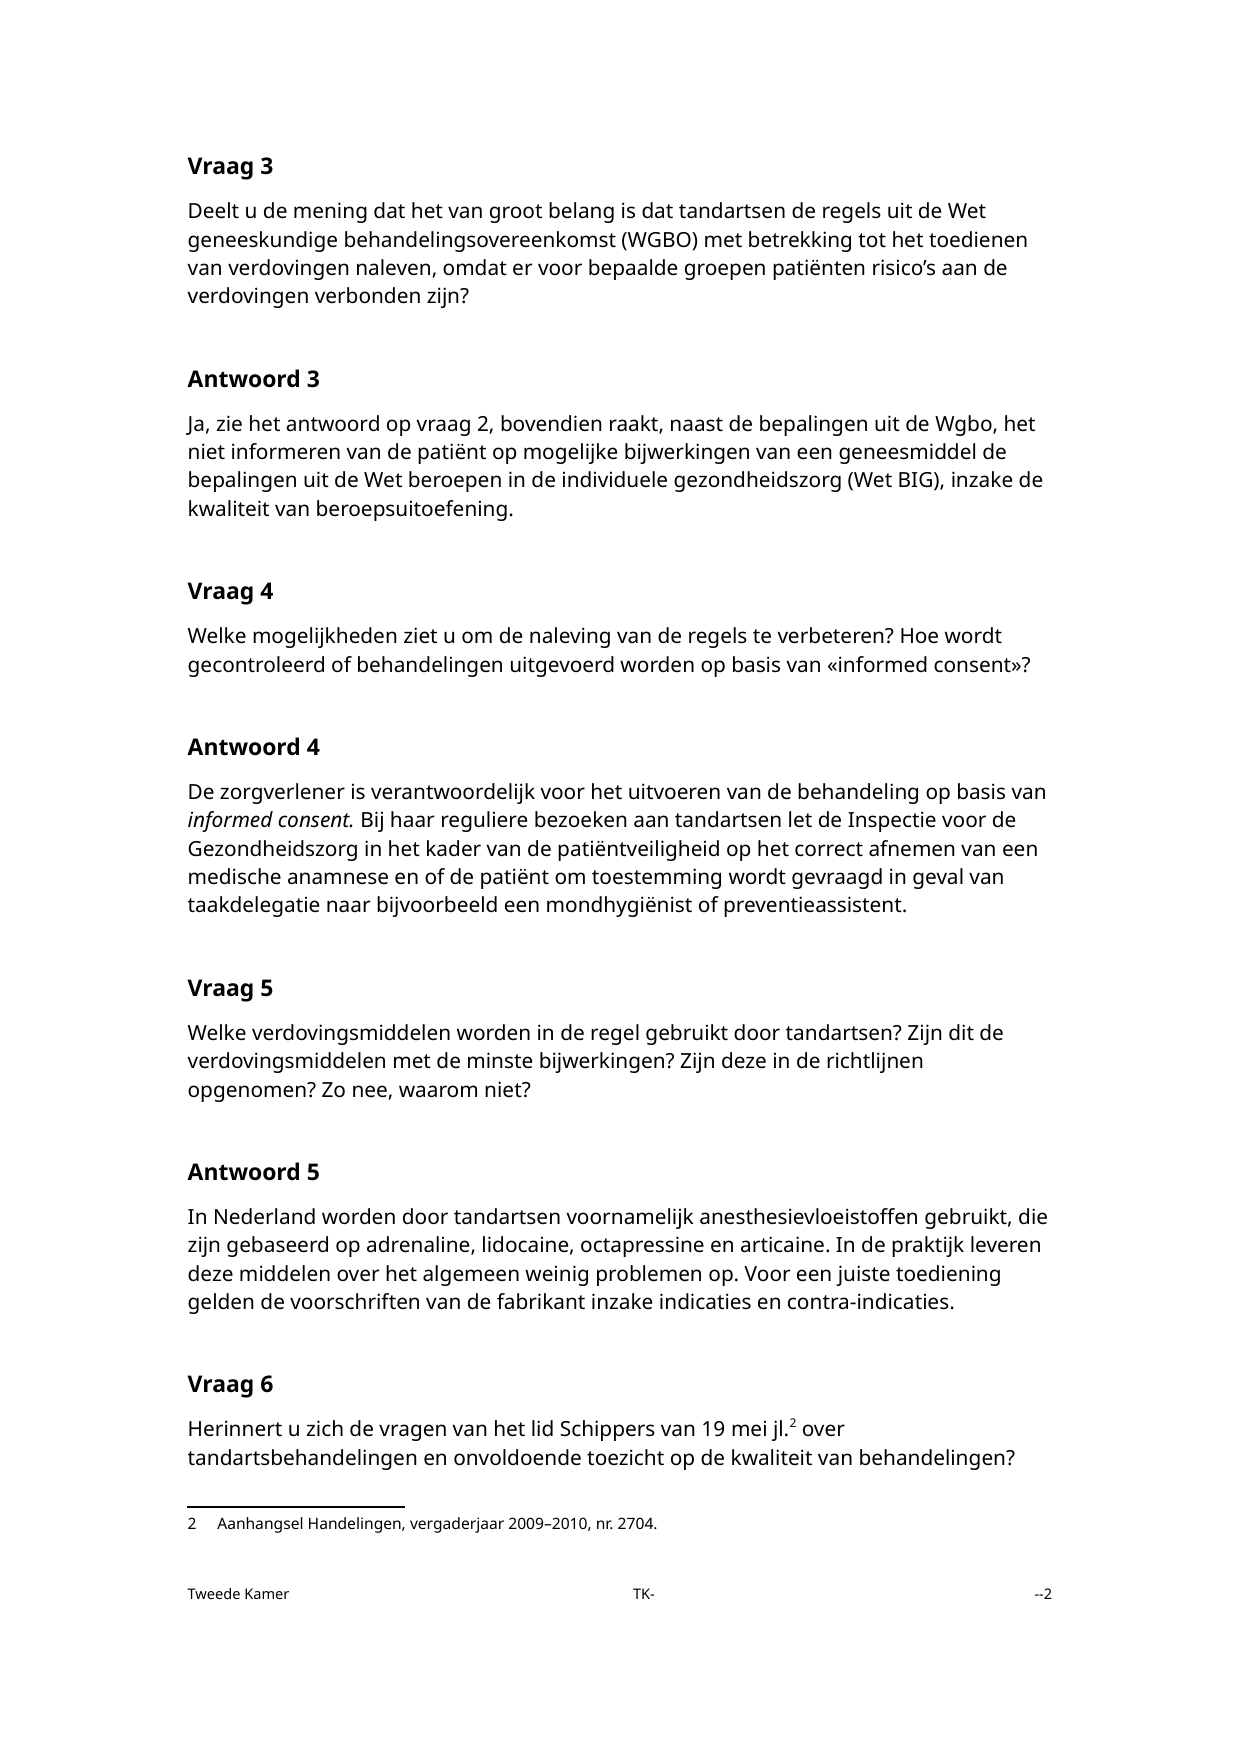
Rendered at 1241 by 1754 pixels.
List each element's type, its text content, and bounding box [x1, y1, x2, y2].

text Welke verdovingsmiddelen worden in de regel gebruikt door tandartsen? Zijn dit de verdovingsmiddelen met de minste bijwerkingen? Zijn deze in de richtlijnen opgenomen? Zo nee, waarom niet? [187, 1018, 1053, 1103]
subtitle Vraag 4 [187, 575, 1053, 606]
subtitle Vraag 3 [187, 150, 1053, 181]
subtitle Antwoord 4 [187, 731, 1053, 762]
subtitle Vraag 5 [187, 972, 1053, 1003]
text Herinnert u zich de vragen van het lid Schippers van 19 mei jl. over tandartsbehandelingen en onvoldoende toezicht op de kwaliteit van behandelingen? [187, 1414, 1053, 1471]
subtitle Vraag 6 [187, 1368, 1053, 1399]
text De zorgverlener is verantwoordelijk voor het uitvoeren van de behandeling op basis van informed consent. Bij haar reguliere bezoeken aan tandartsen let de Inspectie voor de Gezondheidszorg in het kader van de patiëntveiligheid op het correct afnemen van een medische anamnese en of de patiënt om toestemming wordt gevraagd in geval van taakdelegatie naar bijvoorbeeld een mondhygiënist of preventieassistent. [187, 777, 1053, 919]
text Aanhangsel Handelingen, vergaderjaar 2009–2010, nr. 2704. [187, 1506, 1053, 1534]
subtitle Antwoord 5 [187, 1156, 1053, 1187]
subtitle Antwoord 3 [187, 362, 1053, 394]
text In Nederland worden door tandartsen voornamelijk anesthesievloeistoffen gebruikt, die zijn gebaseerd op adrenaline, lidocaine, octapressine en articaine. In de praktijk leveren deze middelen over het algemeen weinig problemen op. Voor een juiste toediening gelden de voorschriften van de fabrikant inzake indicaties en contra-indicaties. [187, 1202, 1053, 1316]
text Ja, zie het antwoord op vraag 2, bovendien raakt, naast de bepalingen uit de Wgbo, het niet informeren van de patiënt op mogelijke bijwerkingen van een geneesmiddel de bepalingen uit de Wet beroepen in de individuele gezondheidszorg (Wet BIG), inzake de kwaliteit van beroepsuitoefening. [187, 409, 1053, 522]
text Deelt u de mening dat het van groot belang is dat tandartsen de regels uit de Wet geneeskundige behandelingsovereenkomst (WGBO) met betrekking tot het toedienen van verdovingen naleven, omdat er voor bepaalde groepen patiënten risico’s aan de verdovingen verbonden zijn? [187, 196, 1053, 310]
text Welke mogelijkheden ziet u om de naleving van de regels te verbeteren? Hoe wordt gecontroleerd of behandelingen uitgevoerd worden op basis van «informed consent»? [187, 621, 1053, 678]
